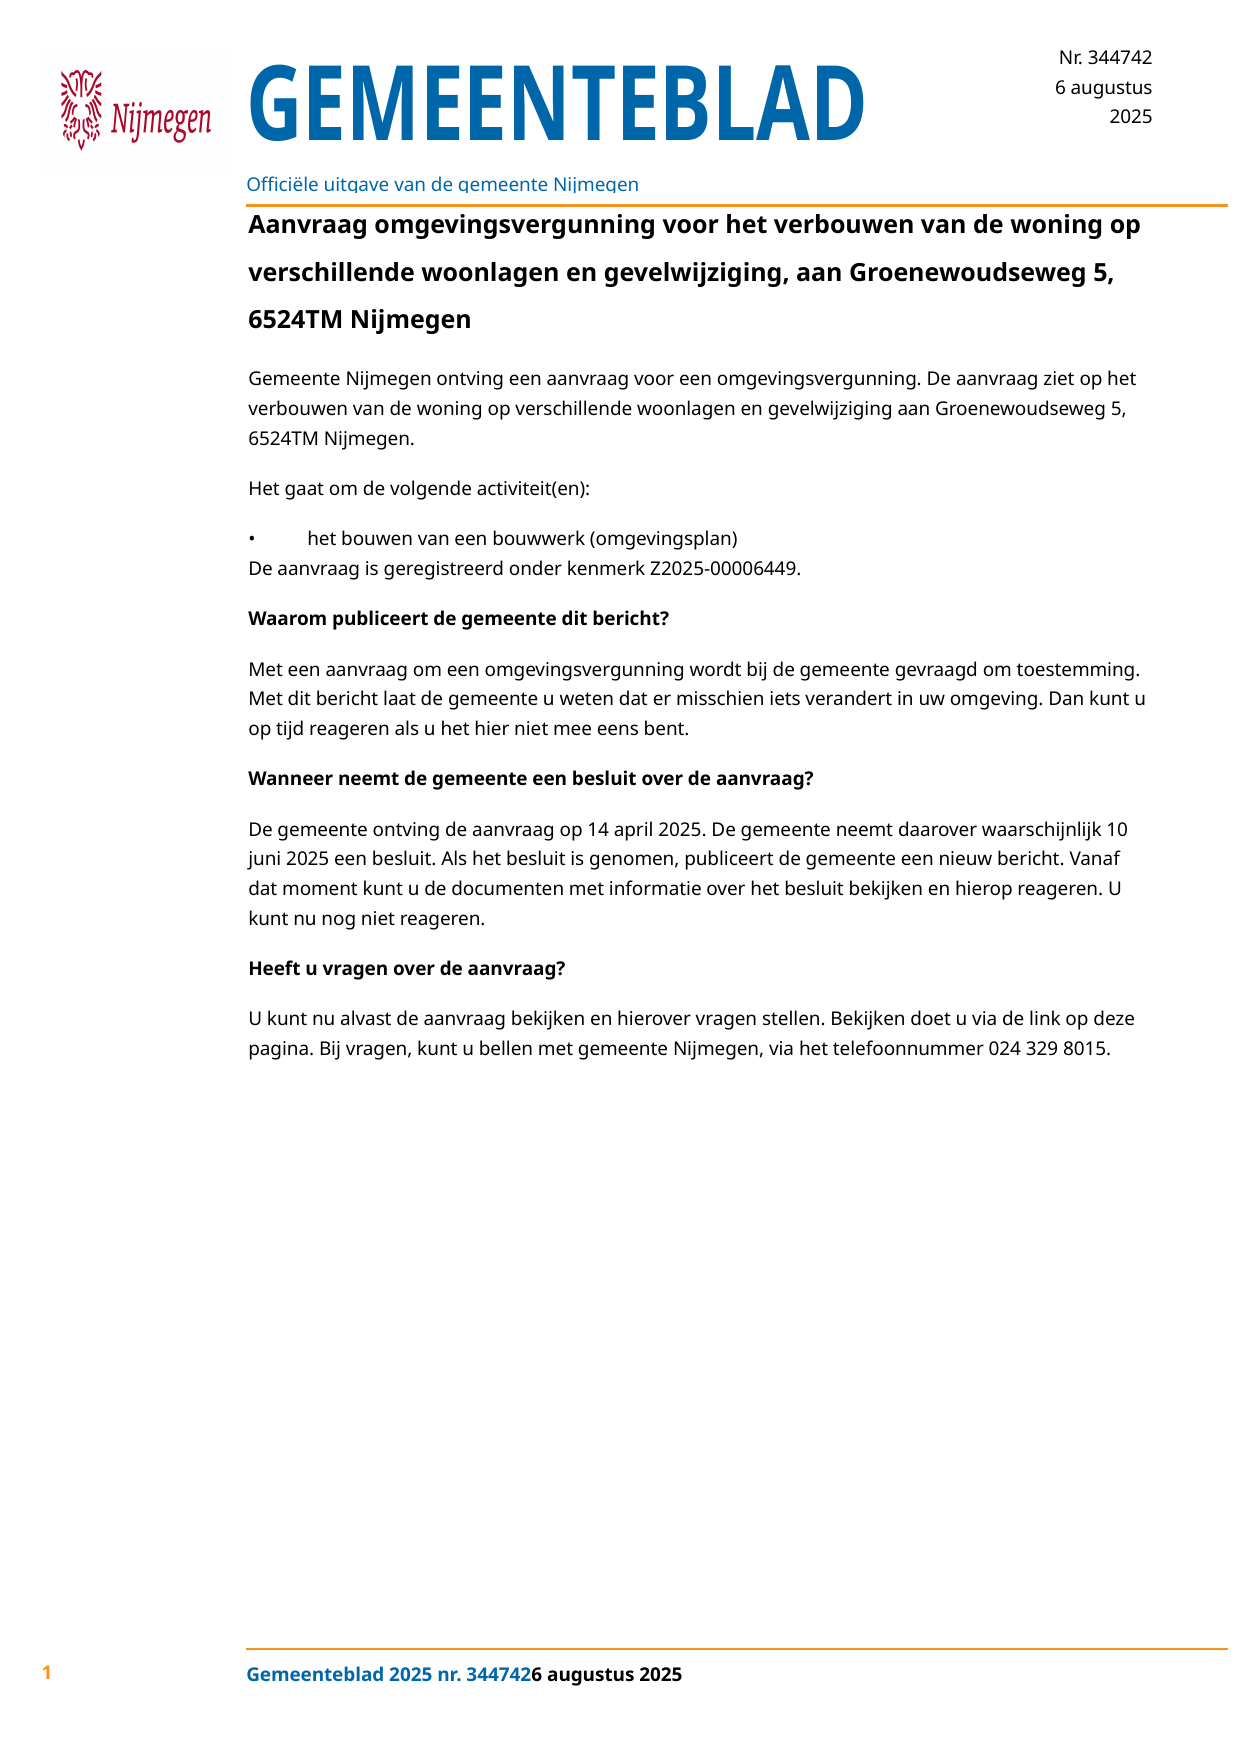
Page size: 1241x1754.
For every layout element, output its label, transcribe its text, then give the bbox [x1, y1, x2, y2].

text Gemeente Nijmegen ontving een aanvraag voor een omgevingsvergunning. De aanvraag ziet op het verbouwen van de woning op verschillende woonlagen en gevelwijziging aan Groenewoudseweg 5, 6524TM Nijmegen. [248, 366, 1152, 450]
text Wanneer neemt de gemeente een besluit over de aanvraag? [248, 766, 1152, 791]
text Aanvraag omgevingsvergunning voor het verbouwen van de woning op verschillende woonlagen en gevelwijziging, aan Groenewoudseweg 5, 6524TM Nijmegen [248, 207, 1152, 336]
text Het gaat om de volgende activiteit(en): [248, 475, 1152, 501]
text Waarom publiceert de gemeente dit bericht? [248, 606, 1152, 631]
picture [41, 47, 231, 172]
text U kunt nu alvast de aanvraag bekijken en hierover vragen stellen. Bekijken doet u via de link op deze pagina. Bij vragen, kunt u bellen met gemeente Nijmegen, via het telefoonnummer 024 329 8015. [248, 1006, 1152, 1061]
text De aanvraag is geregistreerd onder kenmerk Z2025-00006449. [248, 555, 1152, 581]
text Met een aanvraag om een omgevingsvergunning wordt bij de gemeente gevraagd om toestemming. Met dit bericht laat de gemeente u weten dat er misschien iets verandert in uw omgeving. Dan kunt u op tijd reageren als u het hier niet mee eens bent. [248, 656, 1152, 741]
list het bouwen van een bouwwerk (omgevingsplan) [248, 526, 1152, 551]
text De gemeente ontving de aanvraag op 14 april 2025. De gemeente neemt daarover waarschijnlijk 10 juni 2025 een besluit. Als het besluit is genomen, publiceert de gemeente een nieuw bericht. Vanaf dat moment kunt u de documenten met informatie over het besluit bekijken en hierop reageren. U kunt nu nog niet reageren. [248, 816, 1152, 930]
text Heeft u vragen over de aanvraag? [248, 955, 1152, 981]
